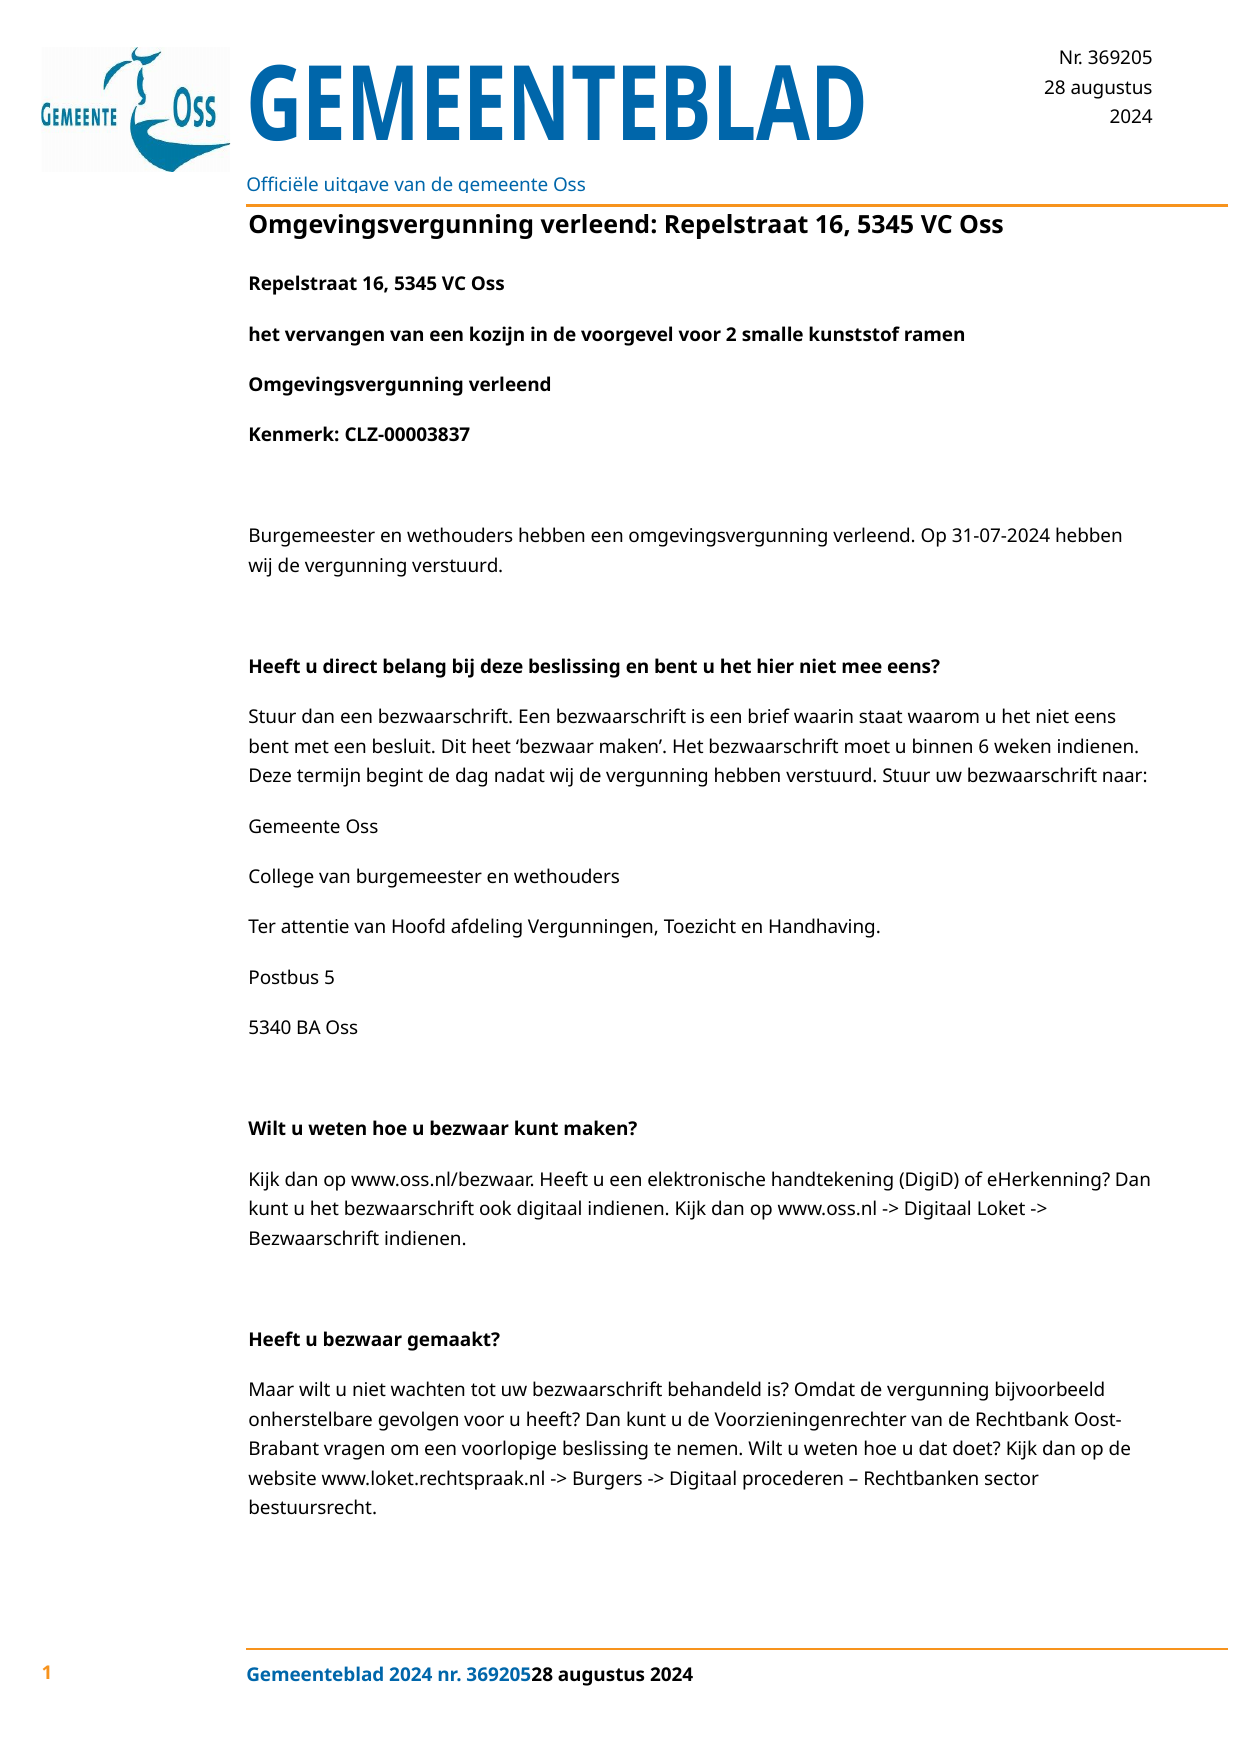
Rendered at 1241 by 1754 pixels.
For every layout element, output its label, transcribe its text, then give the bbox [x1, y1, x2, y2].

text Heeft u direct belang bij deze beslissing en bent u het hier niet mee eens? [248, 653, 1152, 678]
text Kijk dan op www.oss.nl/bezwaar. Heeft u een elektronische handtekening (DigiD) of eHerkenning? Dan kunt u het bezwaarschrift ook digitaal indienen. Kijk dan op www.oss.nl -> Digitaal Loket -> Bezwaarschrift indienen. [248, 1166, 1152, 1251]
text 5340 BA Oss [248, 1014, 1152, 1040]
text Omgevingsvergunning verleend: Repelstraat 16, 5345 VC Oss [248, 207, 1152, 241]
text Heeft u bezwaar gemaakt? [248, 1326, 1152, 1351]
text Omgevingsvergunning verleend [248, 371, 1152, 397]
text Wilt u weten hoe u bezwaar kunt maken? [248, 1115, 1152, 1141]
text Ter attentie van Hoofd afdeling Vergunningen, Toezicht en Handhaving. [248, 914, 1152, 939]
text Repelstraat 16, 5345 VC Oss [248, 270, 1152, 296]
text Kenmerk: CLZ-00003837 [248, 422, 1152, 447]
picture [41, 47, 231, 172]
text College van burgemeester en wethouders [248, 863, 1152, 889]
text Maar wilt u niet wachten tot uw bezwaarschrift behandeld is? Omdat de vergunning bijvoorbeeld onherstelbare gevolgen voor u heeft? Dan kunt u de Voorzieningenrechter van de Rechtbank Oost-Brabant vragen om een voorlopige beslissing te nemen. Wilt u weten hoe u dat doet? Kijk dan op de website www.loket.rechtspraak.nl -> Burgers -> Digitaal procederen – Rechtbanken sector bestuursrecht. [248, 1376, 1152, 1520]
text Gemeente Oss [248, 813, 1152, 838]
text Postbus 5 [248, 964, 1152, 990]
text Stuur dan een bezwaarschrift. Een bezwaarschrift is een brief waarin staat waarom u het niet eens bent met een besluit. Dit heet ‘bezwaar maken’. Het bezwaarschrift moet u binnen 6 weken indienen. Deze termijn begint de dag nadat wij de vergunning hebben verstuurd. Stuur uw bezwaarschrift naar: [248, 703, 1152, 788]
text Burgemeester en wethouders hebben een omgevingsvergunning verleend. Op 31-07-2024 hebben wij de vergunning verstuurd. [248, 522, 1152, 578]
text het vervangen van een kozijn in de voorgevel voor 2 smalle kunststof ramen [248, 321, 1152, 346]
